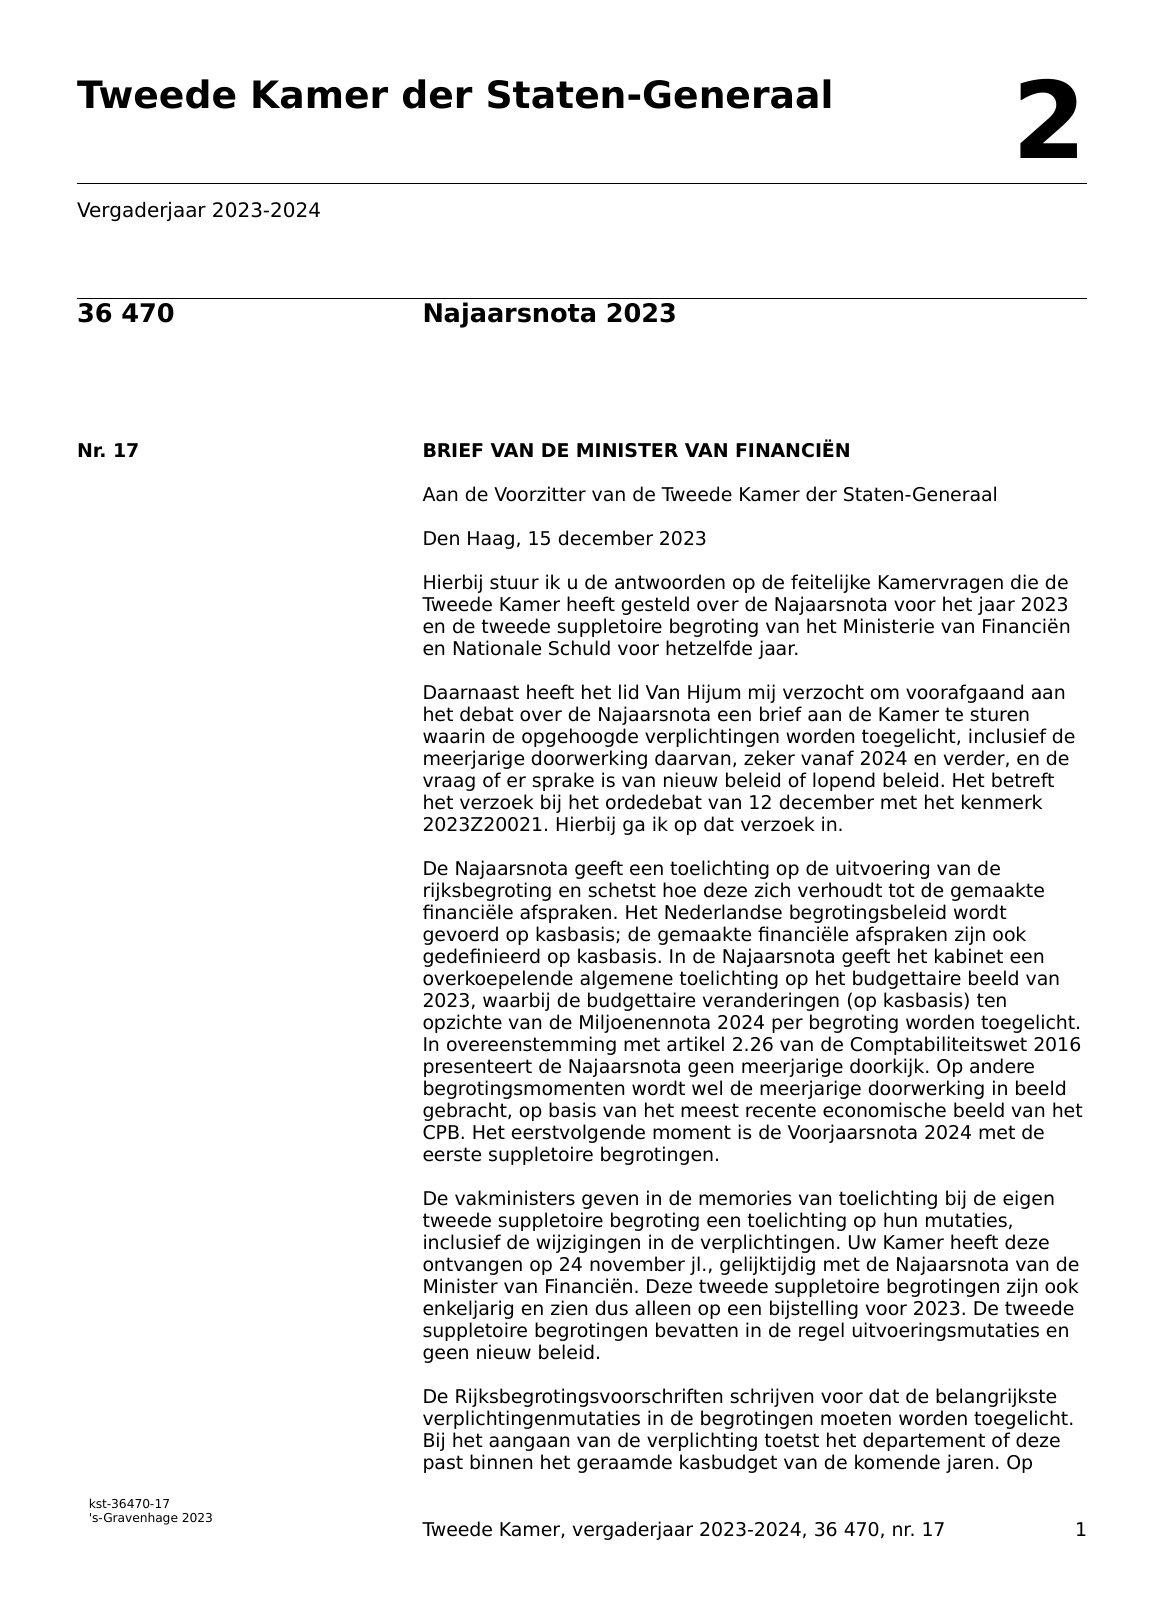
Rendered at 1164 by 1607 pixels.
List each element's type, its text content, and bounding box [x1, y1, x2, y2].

text De vakministers geven in de memories van toelichting bij de eigen tweede suppletoire begroting een toelichting op hun mutaties, inclusief de wijzigingen in de verplichtingen. Uw Kamer heeft deze ontvangen op 24 november jl., gelijktijdig met de Najaarsnota van de Minister van Financiën. Deze tweede suppletoire begrotingen zijn ook enkeljarig en zien dus alleen op een bijstelling voor 2023. De tweede suppletoire begrotingen bevatten in de regel uitvoeringsmutaties en geen nieuw beleid. [422, 1188, 1087, 1364]
table_header Tweede Kamer der Staten-Generaal [77, 59, 886, 183]
text Hierbij stuur ik u de antwoorden op de feitelijke Kamervragen die de Tweede Kamer heeft gesteld over de Najaarsnota voor het jaar 2023 en de tweede suppletoire begroting van het Ministerie van Financiën en Nationale Schuld voor hetzelfde jaar. [422, 572, 1087, 660]
subtitle Nr. 17 BRIEF VAN DE MINISTER VAN FINANCIËN [77, 440, 1087, 462]
text Den Haag, 15 december 2023 [422, 528, 1087, 550]
text Daarnaast heeft het lid Van Hijum mij verzocht om voorafgaand aan het debat over de Najaarsnota een brief aan de Kamer te sturen waarin de opgehoogde verplichtingen worden toegelicht, inclusief de meerjarige doorwerking daarvan, zeker vanaf 2024 en verder, en de vraag of er sprake is van nieuw beleid of lopend beleid. Het betreft het verzoek bij het ordedebat van 12 december met het kenmerk 2023Z20021. Hierbij ga ik op dat verzoek in. [422, 682, 1087, 836]
text Aan de Voorzitter van de Tweede Kamer der Staten-Generaal [422, 484, 1087, 506]
text De Rijksbegrotingsvoorschriften schrijven voor dat de belangrijkste verplichtingenmutaties in de begrotingen moeten worden toegelicht. Bij het aangaan van de verplichting toetst het departement of deze past binnen het geraamde kasbudget van de komende jaren. Op [422, 1386, 1087, 1474]
text De Najaarsnota geeft een toelichting op de uitvoering van de rijksbegroting en schetst hoe deze zich verhoudt tot de gemaakte financiële afspraken. Het Nederlandse begrotingsbeleid wordt gevoerd op kasbasis; de gemaakte financiële afspraken zijn ook gedefinieerd op kasbasis. In de Najaarsnota geeft het kabinet een overkoepelende algemene toelichting op het budgettaire beeld van 2023, waarbij de budgettaire veranderingen (op kasbasis) ten opzichte van de Miljoenennota 2024 per begroting worden toegelicht. In overeenstemming met artikel 2.26 van de Comptabiliteitswet 2016 presenteert de Najaarsnota geen meerjarige doorkijk. Op andere begrotingsmomenten wordt wel de meerjarige doorwerking in beeld gebracht, op basis van het meest recente economische beeld van het CPB. Het eerstvolgende moment is de Voorjaarsnota 2024 met de eerste suppletoire begrotingen. [422, 858, 1087, 1166]
text kst-36470-17 [88, 1497, 323, 1511]
subtitle 36 470 Najaarsnota 2023 [77, 299, 1087, 329]
table_cell Vergaderjaar 2023-2024 [77, 184, 1087, 298]
text 's-Gravenhage 2023 [88, 1511, 323, 1525]
table_header 2 [886, 59, 1087, 183]
